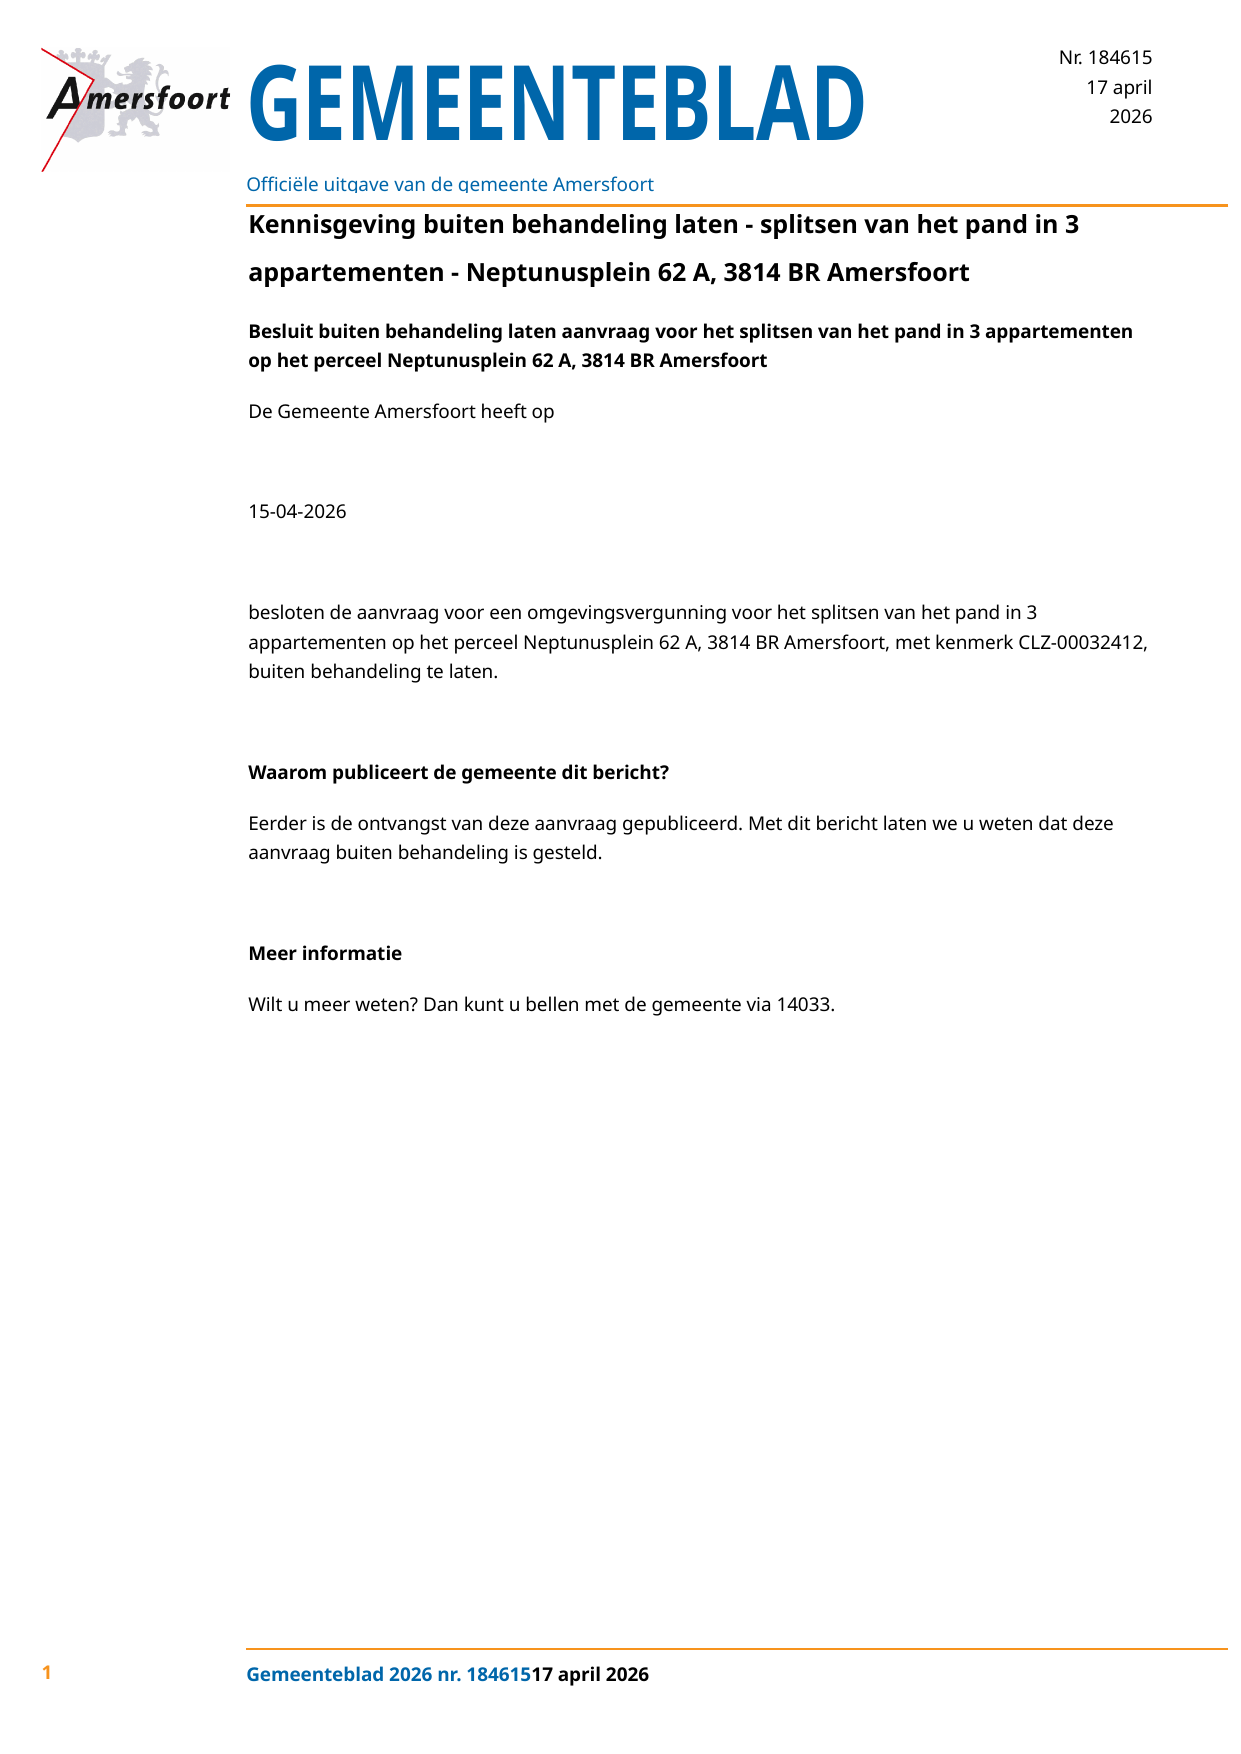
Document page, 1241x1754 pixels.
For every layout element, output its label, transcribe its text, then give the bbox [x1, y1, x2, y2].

text besloten de aanvraag voor een omgevingsvergunning voor het splitsen van het pand in 3 appartementen op het perceel Neptunusplein 62 A, 3814 BR Amersfoort, met kenmerk CLZ-00032412, buiten behandeling te laten. [248, 599, 1152, 684]
text Wilt u meer weten? Dan kunt u bellen met de gemeente via 14033. [248, 991, 1152, 1017]
text De Gemeente Amersfoort heeft op [248, 398, 1152, 424]
text Kennisgeving buiten behandeling laten - splitsen van het pand in 3 appartementen - Neptunusplein 62 A, 3814 BR Amersfoort [248, 207, 1152, 288]
text Besluit buiten behandeling laten aanvraag voor het splitsen van het pand in 3 appartementen op het perceel Neptunusplein 62 A, 3814 BR Amersfoort [248, 318, 1152, 373]
text Eerder is de ontvangst van deze aanvraag gepubliceerd. Met dit bericht laten we u weten dat deze aanvraag buiten behandeling is gesteld. [248, 810, 1152, 865]
text Meer informatie [248, 940, 1152, 966]
text Waarom publiceert de gemeente dit bericht? [248, 759, 1152, 785]
text 15-04-2026 [248, 499, 1152, 524]
picture [41, 47, 231, 172]
